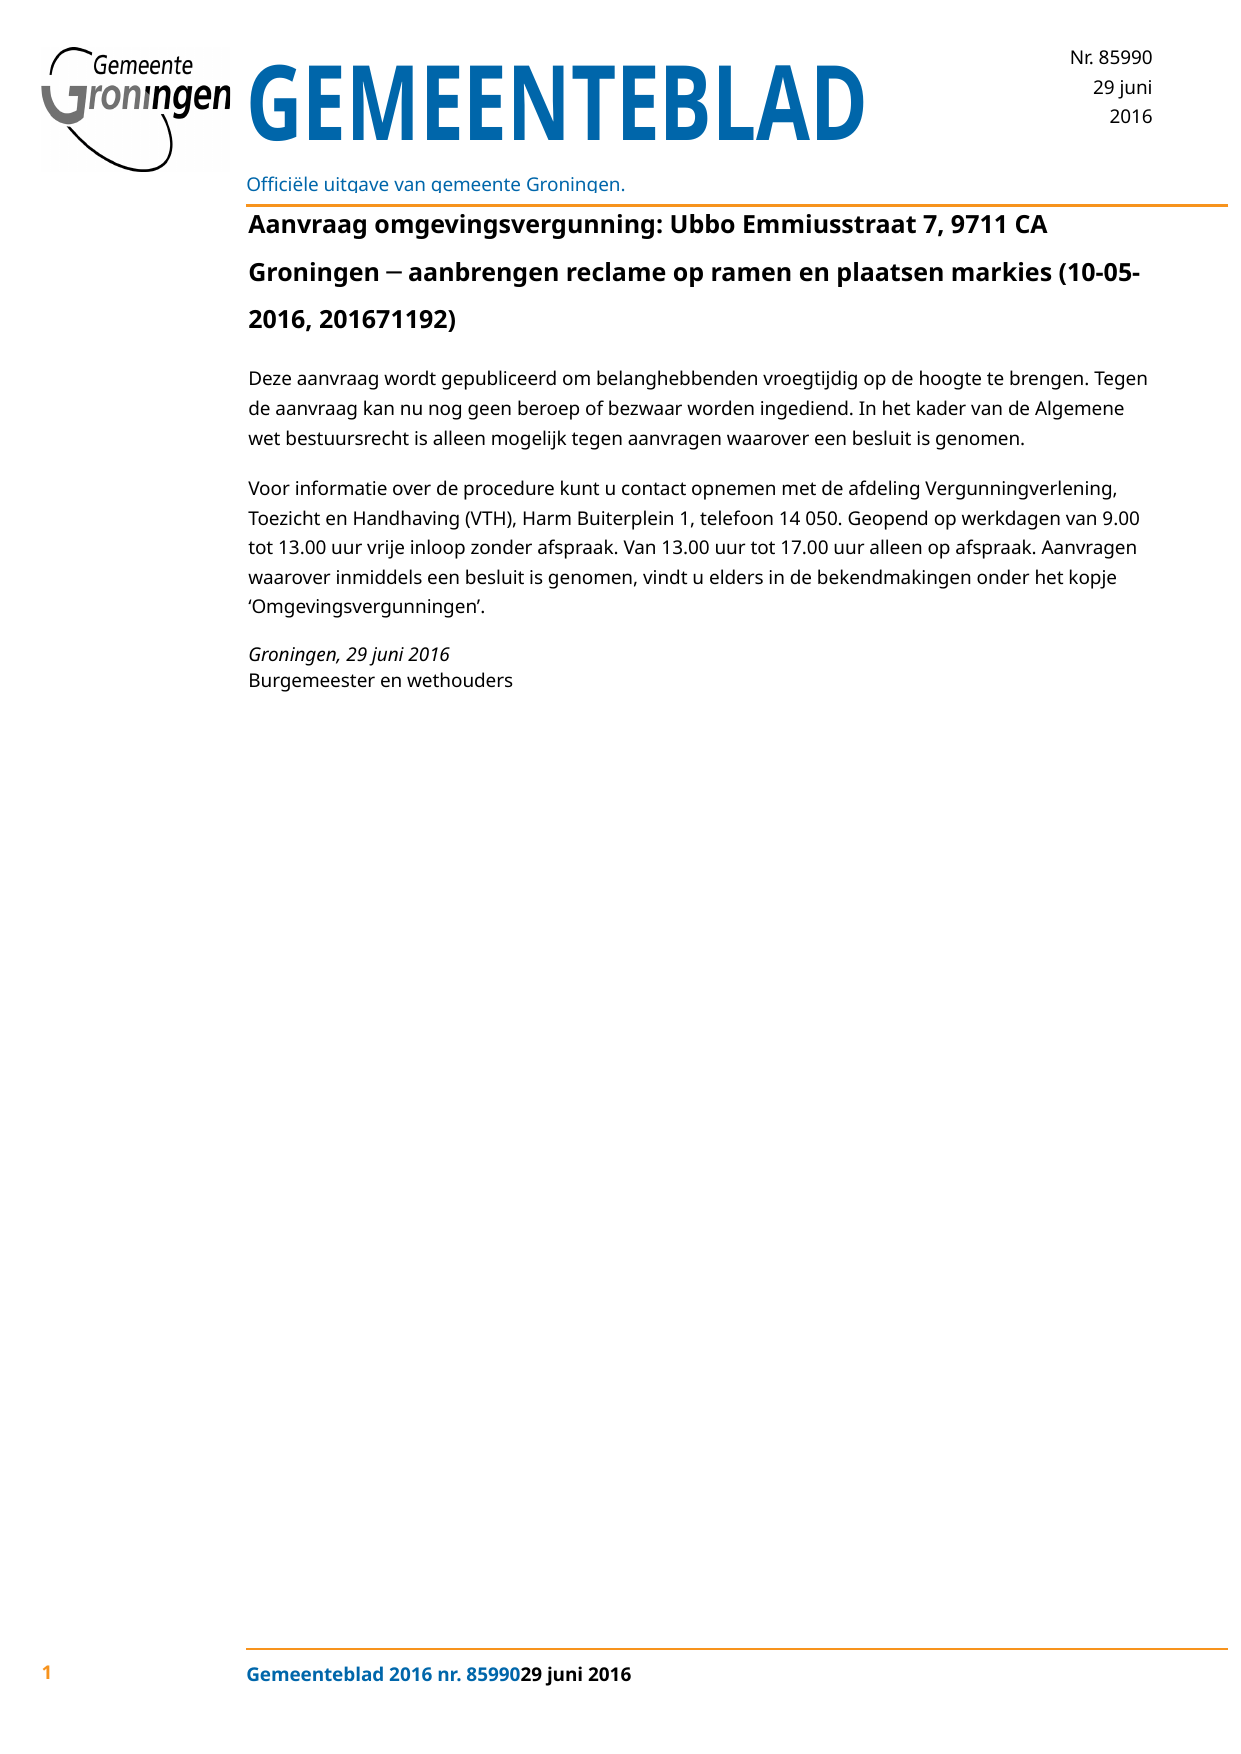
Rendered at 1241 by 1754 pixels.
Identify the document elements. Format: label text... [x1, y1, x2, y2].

text Groningen, 29 juni 2016 [248, 641, 1152, 667]
text Aanvraag omgevingsvergunning: Ubbo Emmiusstraat 7, 9711 CA Groningen ─ aanbrengen reclame op ramen en plaatsen markies (10-05-2016, 201671192) [248, 207, 1152, 336]
text Deze aanvraag wordt gepubliceerd om belanghebbenden vroegtijdig op de hoogte te brengen. Tegen de aanvraag kan nu nog geen beroep of bezwaar worden ingediend. In het kader van de Algemene wet bestuursrecht is alleen mogelijk tegen aanvragen waarover een besluit is genomen. [248, 366, 1152, 450]
text Burgemeester en wethouders [248, 667, 1152, 693]
picture [41, 47, 231, 172]
text Voor informatie over de procedure kunt u contact opnemen met de afdeling Vergunningverlening, Toezicht en Handhaving (VTH), Harm Buiterplein 1, telefoon 14 050. Geopend op werkdagen van 9.00 tot 13.00 uur vrije inloop zonder afspraak. Van 13.00 uur tot 17.00 uur alleen op afspraak. Aanvragen waarover inmiddels een besluit is genomen, vindt u elders in de bekendmakingen onder het kopje ‘Omgevingsvergunningen’. [248, 475, 1152, 619]
